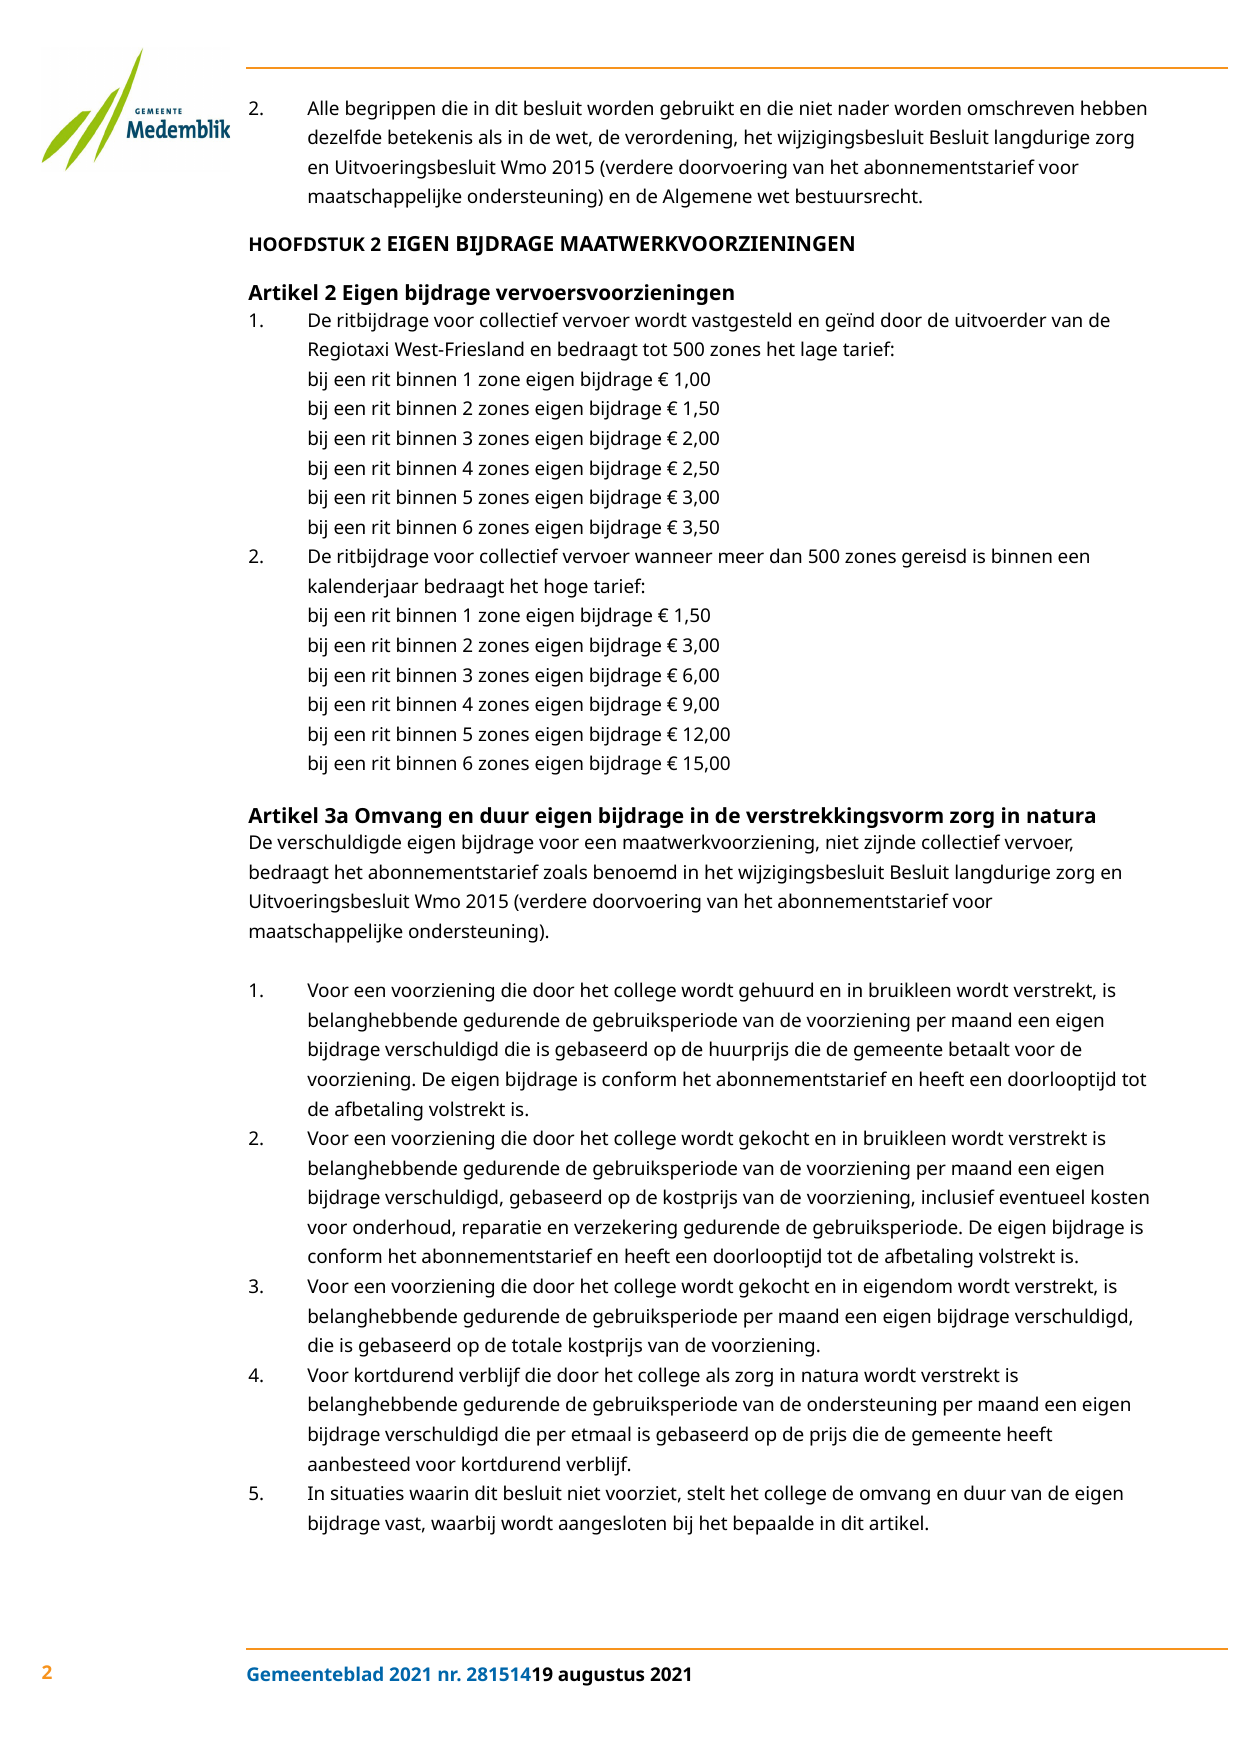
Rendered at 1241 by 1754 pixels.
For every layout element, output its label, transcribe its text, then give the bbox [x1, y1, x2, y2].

list bij een rit binnen 1 zone eigen bijdrage € 1,00 [248, 366, 1152, 392]
list bij een rit binnen 4 zones eigen bijdrage € 2,50 [248, 455, 1152, 481]
picture [41, 47, 231, 172]
list bij een rit binnen 3 zones eigen bijdrage € 6,00 [248, 662, 1152, 688]
list Voor een voorziening die door het college wordt gehuurd en in bruikleen wordt verstrekt, is belanghebbende gedurende de gebruiksperiode van de voorziening per maand een eigen bijdrage verschuldigd die is gebaseerd op de huurprijs die de gemeente betaalt voor de voorziening. De eigen bijdrage is conform het abonnementstarief en heeft een doorlooptijd tot de afbetaling volstrekt is. [248, 977, 1152, 1121]
text De verschuldigde eigen bijdrage voor een maatwerkvoorziening, niet zijnde collectief vervoer, bedraagt het abonnementstarief zoals benoemd in het wijzigingsbesluit Besluit langdurige zorg en Uitvoeringsbesluit Wmo 2015 (verdere doorvoering van het abonnementstarief voor maatschappelijke ondersteuning). [248, 829, 1152, 944]
list bij een rit binnen 2 zones eigen bijdrage € 1,50 [248, 396, 1152, 421]
text HOOFDSTUK 2 EIGEN BIJDRAGE MAATWERKVOORZIENINGEN [248, 229, 1152, 258]
list bij een rit binnen 3 zones eigen bijdrage € 2,00 [248, 425, 1152, 451]
text Artikel 3a Omvang en duur eigen bijdrage in de verstrekkingsvorm zorg in natura [248, 801, 1152, 829]
list bij een rit binnen 4 zones eigen bijdrage € 9,00 [248, 691, 1152, 717]
list bij een rit binnen 1 zone eigen bijdrage € 1,50 [248, 603, 1152, 628]
list Alle begrippen die in dit besluit worden gebruikt en die niet nader worden omschreven hebben dezelfde betekenis als in de wet, de verordening, het wijzigingsbesluit Besluit langdurige zorg en Uitvoeringsbesluit Wmo 2015 (verdere doorvoering van het abonnementstarief voor maatschappelijke ondersteuning) en de Algemene wet bestuursrecht. [248, 95, 1152, 209]
list Voor kortdurend verblijf die door het college als zorg in natura wordt verstrekt is belanghebbende gedurende de gebruiksperiode van de ondersteuning per maand een eigen bijdrage verschuldigd die per etmaal is gebaseerd op de prijs die de gemeente heeft aanbesteed voor kortdurend verblijf. [248, 1362, 1152, 1476]
list bij een rit binnen 5 zones eigen bijdrage € 12,00 [248, 721, 1152, 747]
list Voor een voorziening die door het college wordt gekocht en in eigendom wordt verstrekt, is belanghebbende gedurende de gebruiksperiode per maand een eigen bijdrage verschuldigd, die is gebaseerd op de totale kostprijs van de voorziening. [248, 1273, 1152, 1358]
list De ritbijdrage voor collectief vervoer wordt vastgesteld en geïnd door de uitvoerder van de Regiotaxi West-Friesland en bedraagt tot 500 zones het lage tarief: [248, 307, 1152, 362]
list De ritbijdrage voor collectief vervoer wanneer meer dan 500 zones gereisd is binnen een kalenderjaar bedraagt het hoge tarief: [248, 543, 1152, 599]
list bij een rit binnen 6 zones eigen bijdrage € 3,50 [248, 514, 1152, 540]
list bij een rit binnen 6 zones eigen bijdrage € 15,00 [248, 751, 1152, 776]
list bij een rit binnen 2 zones eigen bijdrage € 3,00 [248, 632, 1152, 658]
text Artikel 2 Eigen bijdrage vervoersvoorzieningen [248, 278, 1152, 307]
list In situaties waarin dit besluit niet voorziet, stelt het college de omvang en duur van de eigen bijdrage vast, waarbij wordt aangesloten bij het bepaalde in dit artikel. [248, 1480, 1152, 1536]
list bij een rit binnen 5 zones eigen bijdrage € 3,00 [248, 484, 1152, 510]
list Voor een voorziening die door het college wordt gekocht en in bruikleen wordt verstrekt is belanghebbende gedurende de gebruiksperiode van de voorziening per maand een eigen bijdrage verschuldigd, gebaseerd op de kostprijs van de voorziening, inclusief eventueel kosten voor onderhoud, reparatie en verzekering gedurende de gebruiksperiode. De eigen bijdrage is conform het abonnementstarief en heeft een doorlooptijd tot de afbetaling volstrekt is. [248, 1125, 1152, 1269]
